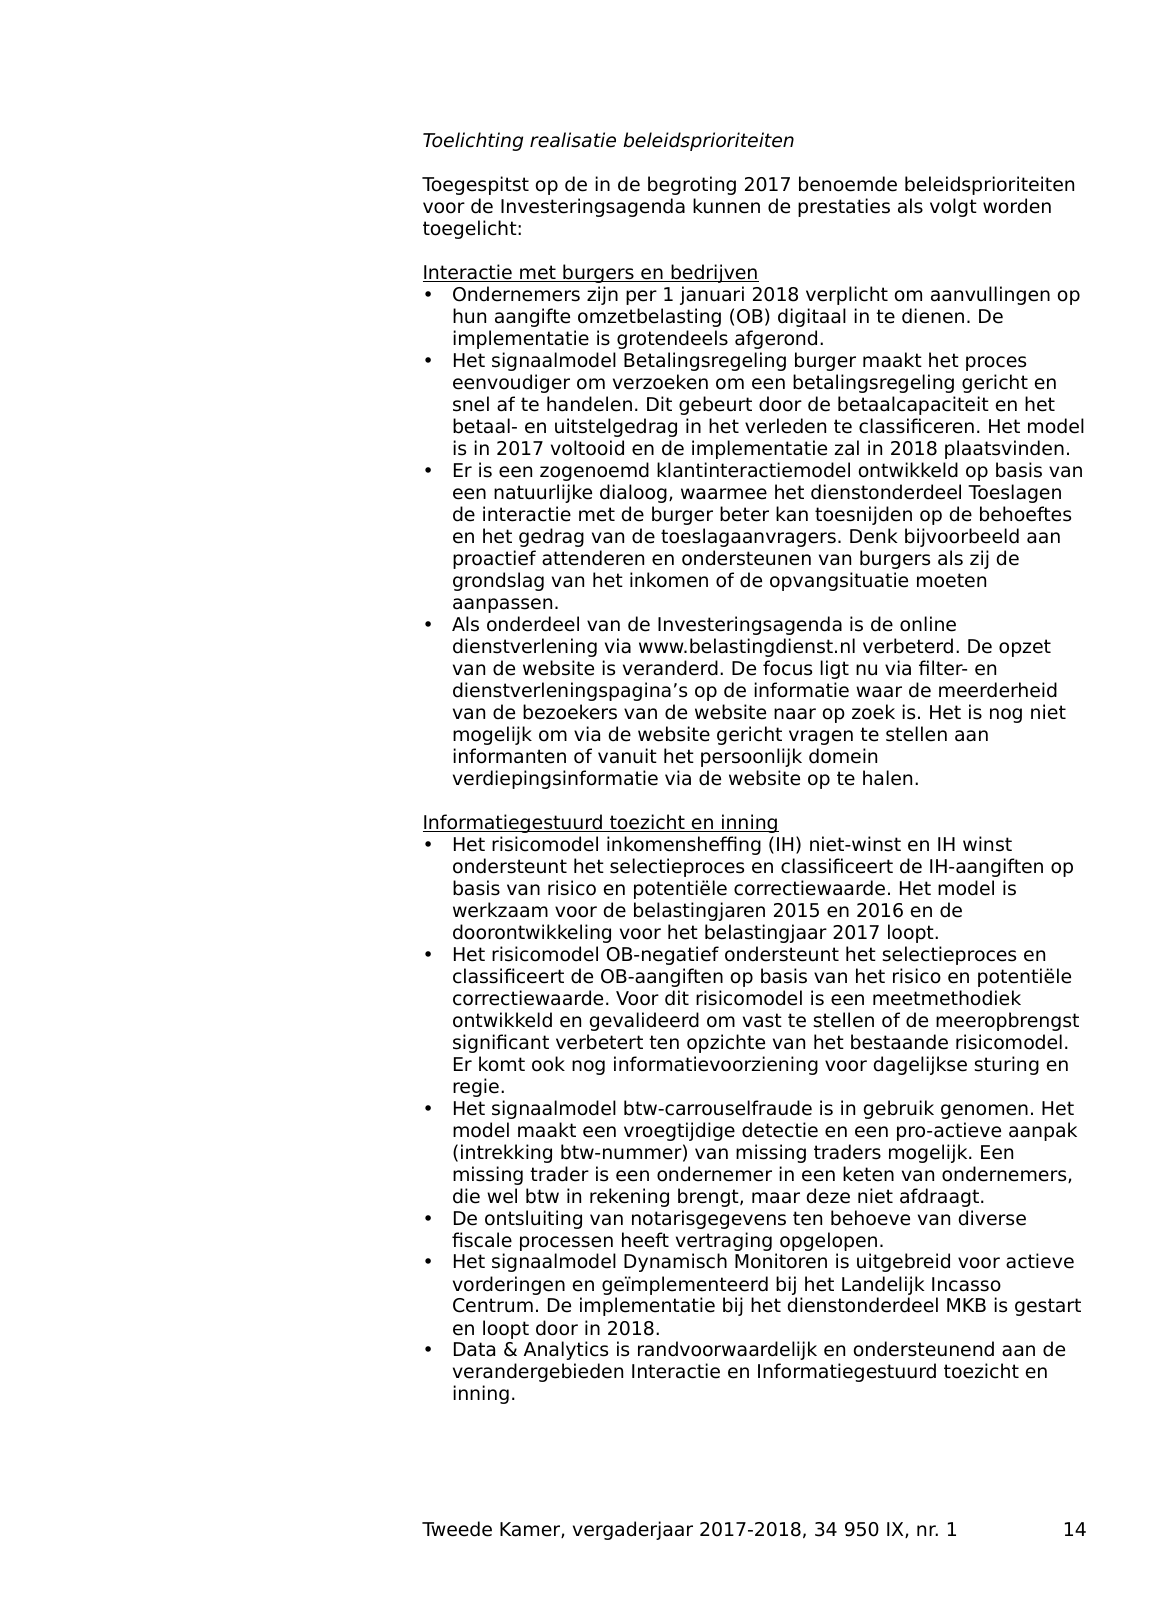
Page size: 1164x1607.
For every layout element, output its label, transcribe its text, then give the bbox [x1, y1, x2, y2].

text Toegespitst op de in de begroting 2017 benoemde beleidsprioriteiten voor de Investeringsagenda kunnen de prestaties als volgt worden toegelicht: [422, 174, 1087, 240]
text • Het signaalmodel Betalingsregeling burger maakt het proces eenvoudiger om verzoeken om een betalingsregeling gericht en snel af te handelen. Dit gebeurt door de betaalcapaciteit en het betaal- en uitstelgedrag in het verleden te classificeren. Het model is in 2017 voltooid en de implementatie zal in 2018 plaatsvinden. [422, 350, 1087, 460]
text • Er is een zogenoemd klantinteractiemodel ontwikkeld op basis van een natuurlijke dialoog, waarmee het dienstonderdeel Toeslagen de interactie met de burger beter kan toesnijden op de behoeftes en het gedrag van de toeslagaanvragers. Denk bijvoorbeeld aan proactief attenderen en ondersteunen van burgers als zij de grondslag van het inkomen of de opvangsituatie moeten aanpassen. [422, 460, 1087, 614]
subtitle Interactie met burgers en bedrijven [422, 262, 1087, 284]
subtitle Toelichting realisatie beleidsprioriteiten [422, 130, 1087, 152]
text • De ontsluiting van notarisgegevens ten behoeve van diverse fiscale processen heeft vertraging opgelopen. [422, 1207, 1087, 1251]
text • Als onderdeel van de Investeringsagenda is de online dienstverlening via www.belastingdienst.nl verbeterd. De opzet van de website is veranderd. De focus ligt nu via filter- en dienstverleningspagina’s op de informatie waar de meerderheid van de bezoekers van de website naar op zoek is. Het is nog niet mogelijk om via de website gericht vragen te stellen aan informanten of vanuit het persoonlijk domein verdiepingsinformatie via de website op te halen. [422, 614, 1087, 790]
text • Ondernemers zijn per 1 januari 2018 verplicht om aanvullingen op hun aangifte omzetbelasting (OB) digitaal in te dienen. De implementatie is grotendeels afgerond. [422, 284, 1087, 350]
text • Data & Analytics is randvoorwaardelijk en ondersteunend aan de verandergebieden Interactie en Informatiegestuurd toezicht en inning. [422, 1339, 1087, 1405]
text • Het signaalmodel Dynamisch Monitoren is uitgebreid voor actieve vorderingen en geïmplementeerd bij het Landelijk Incasso Centrum. De implementatie bij het dienstonderdeel MKB is gestart en loopt door in 2018. [422, 1251, 1087, 1339]
text • Het signaalmodel btw-carrouselfraude is in gebruik genomen. Het model maakt een vroegtijdige detectie en een pro-actieve aanpak (intrekking btw-nummer) van missing traders mogelijk. Een missing trader is een ondernemer in een keten van ondernemers, die wel btw in rekening brengt, maar deze niet afdraagt. [422, 1098, 1087, 1207]
text • Het risicomodel inkomensheffing (IH) niet-winst en IH winst ondersteunt het selectieproces en classificeert de IH-aangiften op basis van risico en potentiële correctiewaarde. Het model is werkzaam voor de belastingjaren 2015 en 2016 en de doorontwikkeling voor het belastingjaar 2017 loopt. [422, 834, 1087, 944]
subtitle Informatiegestuurd toezicht en inning [422, 812, 1087, 834]
text • Het risicomodel OB-negatief ondersteunt het selectieproces en classificeert de OB-aangiften op basis van het risico en potentiële correctiewaarde. Voor dit risicomodel is een meetmethodiek ontwikkeld en gevalideerd om vast te stellen of de meeropbrengst significant verbetert ten opzichte van het bestaande risicomodel. Er komt ook nog informatievoorziening voor dagelijkse sturing en regie. [422, 944, 1087, 1098]
